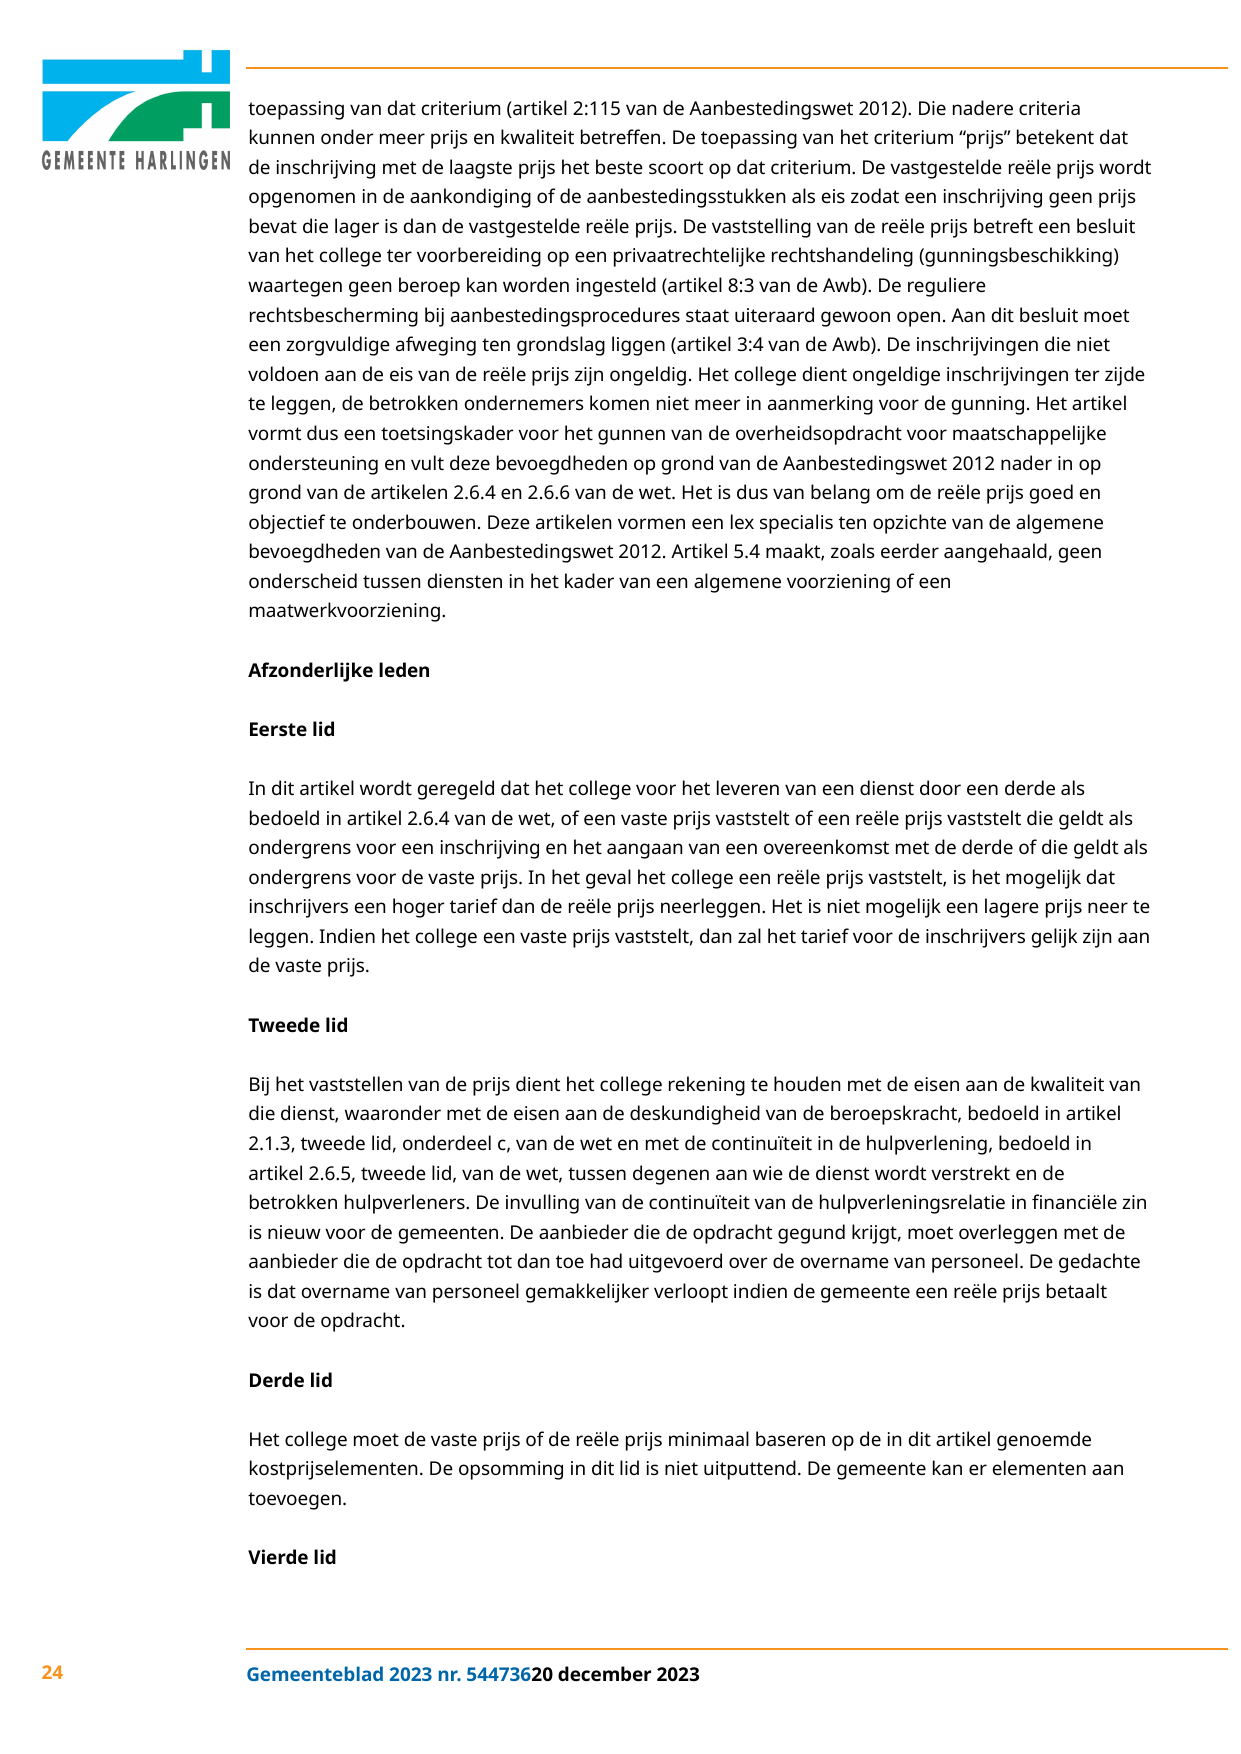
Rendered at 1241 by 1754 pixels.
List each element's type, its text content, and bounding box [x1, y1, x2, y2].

text Tweede lid [248, 1012, 1152, 1038]
text Derde lid [248, 1367, 1152, 1393]
text Eerste lid [248, 716, 1152, 742]
text Bij het vaststellen van de prijs dient het college rekening te houden met de eisen aan de kwaliteit van die dienst, waaronder met de eisen aan de deskundigheid van de beroepskracht, bedoeld in artikel 2.1.3, tweede lid, onderdeel c, van de wet en met de continuïteit in de hulpverlening, bedoeld in artikel 2.6.5, tweede lid, van de wet, tussen degenen aan wie de dienst wordt verstrekt en de betrokken hulpverleners. De invulling van de continuïteit van de hulpverleningsrelatie in financiële zin is nieuw voor de gemeenten. De aanbieder die de opdracht gegund krijgt, moet overleggen met de aanbieder die de opdracht tot dan toe had uitgevoerd over de overname van personeel. De gedachte is dat overname van personeel gemakkelijker verloopt indien de gemeente een reële prijs betaalt voor de opdracht. [248, 1071, 1152, 1333]
text toepassing van dat criterium (artikel 2:115 van de Aanbestedingswet 2012). Die nadere criteria kunnen onder meer prijs en kwaliteit betreffen. De toepassing van het criterium “prijs” betekent dat de inschrijving met de laagste prijs het beste scoort op dat criterium. De vastgestelde reële prijs wordt opgenomen in de aankondiging of de aanbestedingsstukken als eis zodat een inschrijving geen prijs bevat die lager is dan de vastgestelde reële prijs. De vaststelling van de reële prijs betreft een besluit van het college ter voorbereiding op een privaatrechtelijke rechtshandeling (gunningsbeschikking) waartegen geen beroep kan worden ingesteld (artikel 8:3 van de Awb). De reguliere rechtsbescherming bij aanbestedingsprocedures staat uiteraard gewoon open. Aan dit besluit moet een zorgvuldige afweging ten grondslag liggen (artikel 3:4 van de Awb). De inschrijvingen die niet voldoen aan de eis van de reële prijs zijn ongeldig. Het college dient ongeldige inschrijvingen ter zijde te leggen, de betrokken ondernemers komen niet meer in aanmerking voor de gunning. Het artikel vormt dus een toetsingskader voor het gunnen van de overheidsopdracht voor maatschappelijke ondersteuning en vult deze bevoegdheden op grond van de Aanbestedingswet 2012 nader in op grond van de artikelen 2.6.4 en 2.6.6 van de wet. Het is dus van belang om de reële prijs goed en objectief te onderbouwen. Deze artikelen vormen een lex specialis ten opzichte van de algemene bevoegdheden van de Aanbestedingswet 2012. Artikel 5.4 maakt, zoals eerder aangehaald, geen onderscheid tussen diensten in het kader van een algemene voorziening of een maatwerkvoorziening. [248, 95, 1152, 623]
text In dit artikel wordt geregeld dat het college voor het leveren van een dienst door een derde als bedoeld in artikel 2.6.4 van de wet, of een vaste prijs vaststelt of een reële prijs vaststelt die geldt als ondergrens voor een inschrijving en het aangaan van een overeenkomst met de derde of die geldt als ondergrens voor de vaste prijs. In het geval het college een reële prijs vaststelt, is het mogelijk dat inschrijvers een hoger tarief dan de reële prijs neerleggen. Het is niet mogelijk een lagere prijs neer te leggen. Indien het college een vaste prijs vaststelt, dan zal het tarief voor de inschrijvers gelijk zijn aan de vaste prijs. [248, 775, 1152, 978]
text Afzonderlijke leden [248, 657, 1152, 683]
picture [41, 47, 231, 172]
text Het college moet de vaste prijs of de reële prijs minimaal baseren op de in dit artikel genoemde kostprijselementen. De opsomming in dit lid is niet uitputtend. De gemeente kan er elementen aan toevoegen. [248, 1426, 1152, 1511]
text Vierde lid [248, 1544, 1152, 1570]
